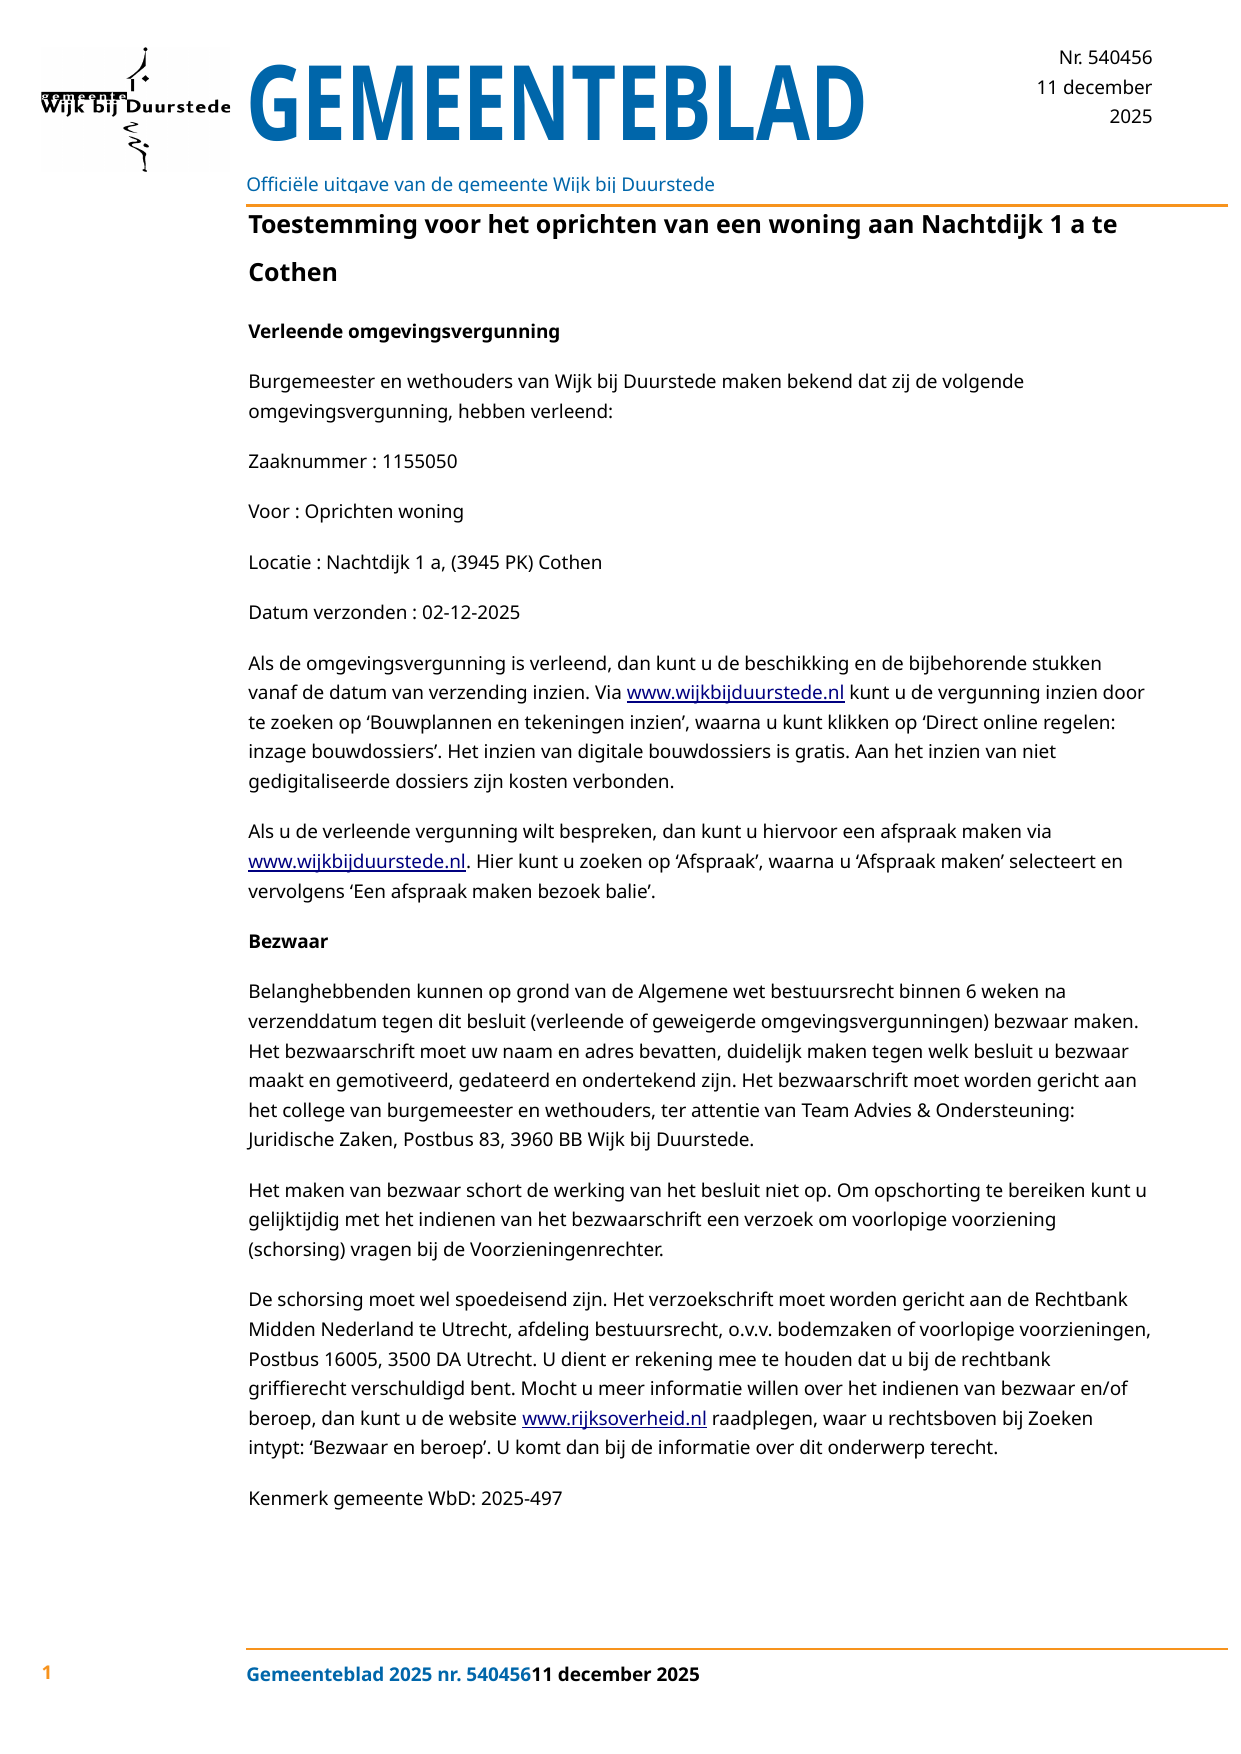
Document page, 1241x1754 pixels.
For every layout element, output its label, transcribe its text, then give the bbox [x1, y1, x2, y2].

text De schorsing moet wel spoedeisend zijn. Het verzoekschrift moet worden gericht aan de Rechtbank Midden Nederland te Utrecht, afdeling bestuursrecht, o.v.v. bodemzaken of voorlopige voorzieningen, Postbus 16005, 3500 DA Utrecht. U dient er rekening mee te houden dat u bij de rechtbank griffierecht verschuldigd bent. Mocht u meer informatie willen over het indienen van bezwaar en/of beroep, dan kunt u de website www.rijksoverheid.nl raadplegen, waar u rechtsboven bij Zoeken intypt: ‘Bezwaar en beroep’. U komt dan bij de informatie over dit onderwerp terecht. [248, 1287, 1152, 1460]
text Toestemming voor het oprichten van een woning aan Nachtdijk 1 a te Cothen [248, 207, 1152, 288]
text Belanghebbenden kunnen op grond van de Algemene wet bestuursrecht binnen 6 weken na verzenddatum tegen dit besluit (verleende of geweigerde omgevingsvergunningen) bezwaar maken. Het bezwaarschrift moet uw naam en adres bevatten, duidelijk maken tegen welk besluit u bezwaar maakt en gemotiveerd, gedateerd en ondertekend zijn. Het bezwaarschrift moet worden gericht aan het college van burgemeester en wethouders, ter attentie van Team Advies & Ondersteuning: Juridische Zaken, Postbus 83, 3960 BB Wijk bij Duurstede. [248, 979, 1152, 1152]
text Locatie : Nachtdijk 1 a, (3945 PK) Cothen [248, 549, 1152, 575]
text Burgemeester en wethouders van Wijk bij Duurstede maken bekend dat zij de volgende omgevingsvergunning, hebben verleend: [248, 368, 1152, 424]
text Datum verzonden : 02-12-2025 [248, 599, 1152, 625]
text Verleende omgevingsvergunning [248, 318, 1152, 344]
text Kenmerk gemeente WbD: 2025-497 [248, 1485, 1152, 1511]
text Voor : Oprichten woning [248, 499, 1152, 524]
text Het maken van bezwaar schort de werking van het besluit niet op. Om opschorting te bereiken kunt u gelijktijdig met het indienen van het bezwaarschrift een verzoek om voorlopige voorziening (schorsing) vragen bij de Voorzieningenrechter. [248, 1177, 1152, 1262]
text Bezwaar [248, 928, 1152, 954]
text Als u de verleende vergunning wilt bespreken, dan kunt u hiervoor een afspraak maken via www.wijkbijduurstede.nl. Hier kunt u zoeken op ‘Afspraak’, waarna u ‘Afspraak maken’ selecteert en vervolgens ‘Een afspraak maken bezoek balie’. [248, 819, 1152, 904]
picture [41, 47, 231, 172]
text Zaaknummer : 1155050 [248, 448, 1152, 474]
text Als de omgevingsvergunning is verleend, dan kunt u de beschikking en de bijbehorende stukken vanaf de datum van verzending inzien. Via www.wijkbijduurstede.nl kunt u de vergunning inzien door te zoeken op ‘Bouwplannen en tekeningen inzien’, waarna u kunt klikken op ‘Direct online regelen: inzage bouwdossiers’. Het inzien van digitale bouwdossiers is gratis. Aan het inzien van niet gedigitaliseerde dossiers zijn kosten verbonden. [248, 650, 1152, 794]
